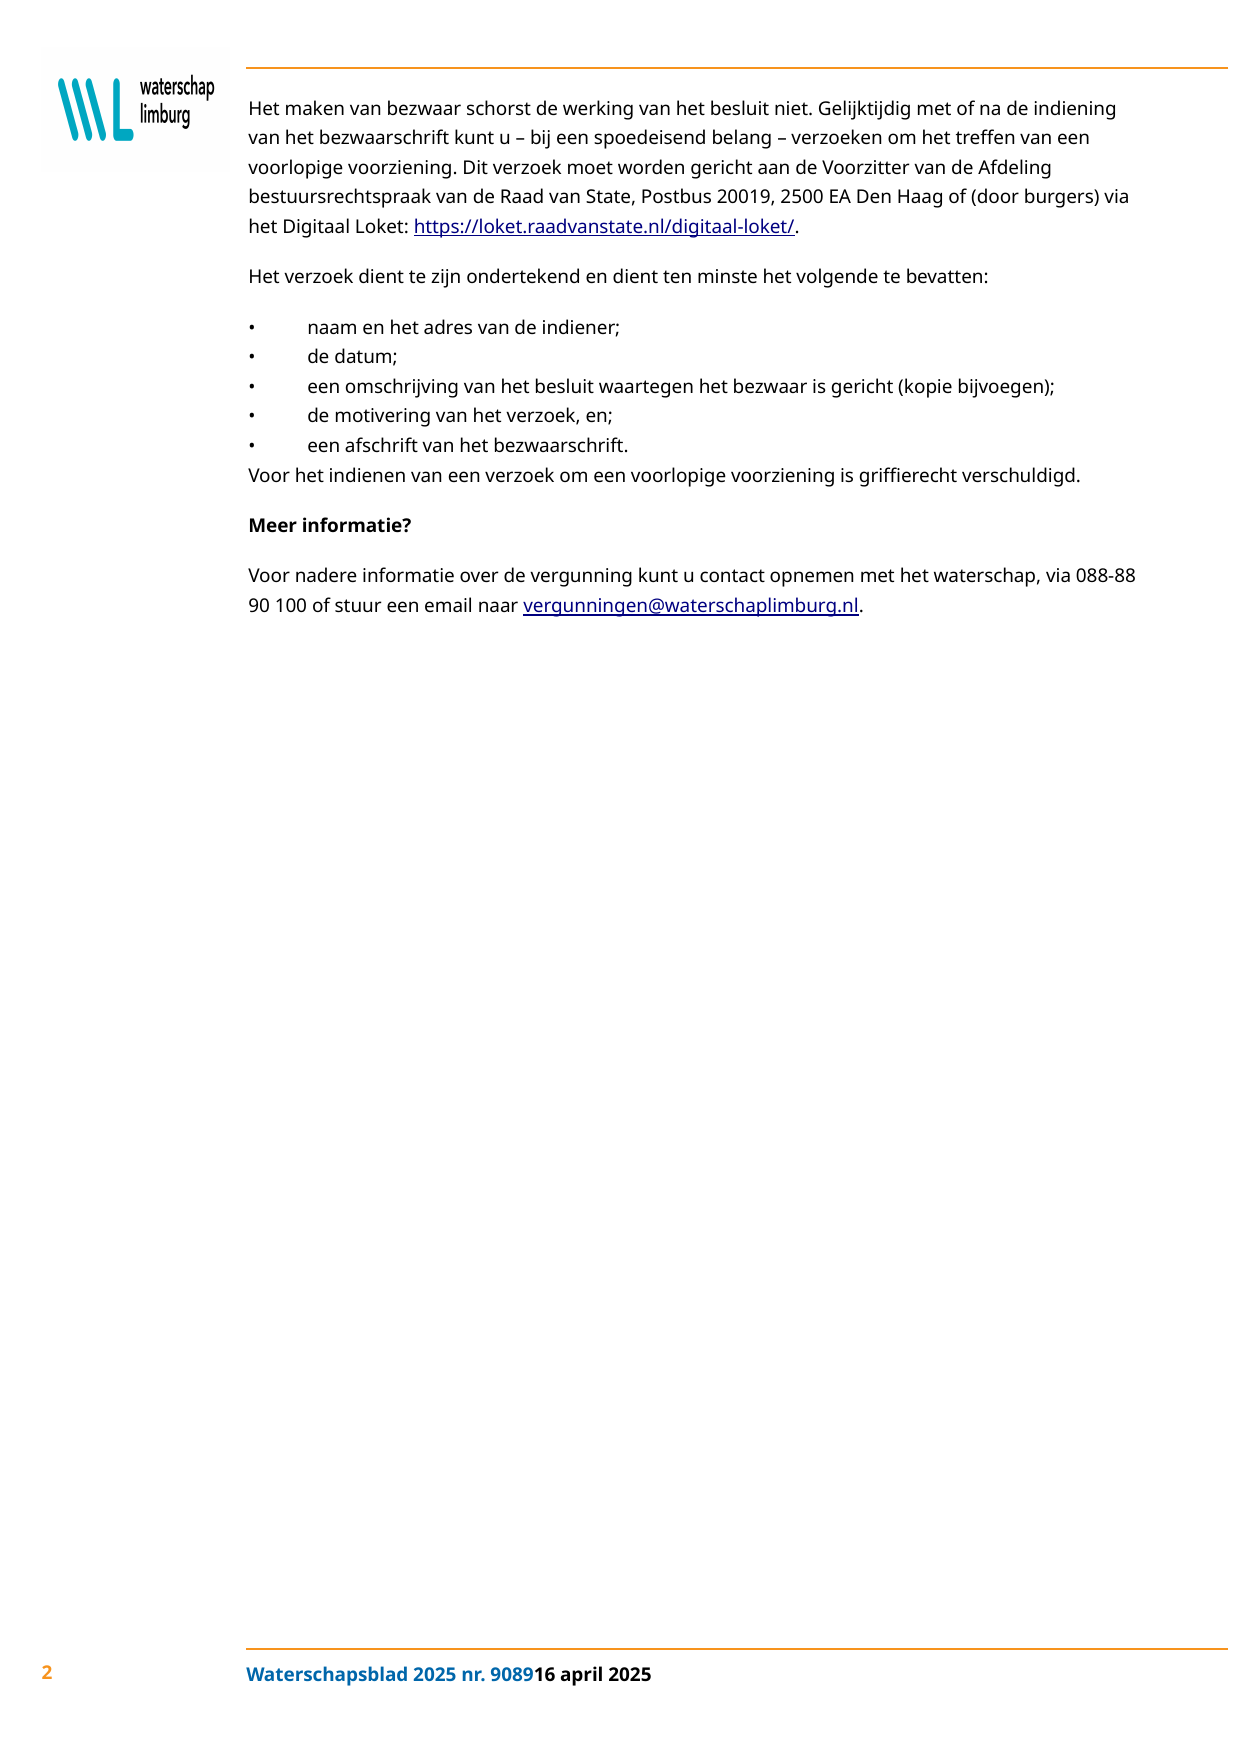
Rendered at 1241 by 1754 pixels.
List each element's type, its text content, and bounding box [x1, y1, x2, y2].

list naam en het adres van de indiener; [248, 314, 1152, 340]
text Meer informatie? [248, 512, 1152, 538]
list de motivering van het verzoek, en; [248, 403, 1152, 428]
text Het verzoek dient te zijn ondertekend en dient ten minste het volgende te bevatten: [248, 263, 1152, 289]
picture [41, 47, 231, 172]
text Het maken van bezwaar schorst de werking van het besluit niet. Gelijktijdig met of na de indiening van het bezwaarschrift kunt u – bij een spoedeisend belang – verzoeken om het treffen van een voorlopige voorziening. Dit verzoek moet worden gericht aan de Voorzitter van de Afdeling bestuursrechtspraak van de Raad van State, Postbus 20019, 2500 EA Den Haag of (door burgers) via het Digitaal Loket: https://loket.raadvanstate.nl/digitaal-loket/. [248, 95, 1152, 239]
list een afschrift van het bezwaarschrift. [248, 432, 1152, 458]
list de datum; [248, 343, 1152, 369]
text Voor het indienen van een verzoek om een voorlopige voorziening is griffierecht verschuldigd. [248, 462, 1152, 488]
list een omschrijving van het besluit waartegen het bezwaar is gericht (kopie bijvoegen); [248, 373, 1152, 399]
text Voor nadere informatie over de vergunning kunt u contact opnemen met het waterschap, via 088-88 90 100 of stuur een email naar vergunningen@waterschaplimburg.nl. [248, 563, 1152, 618]
